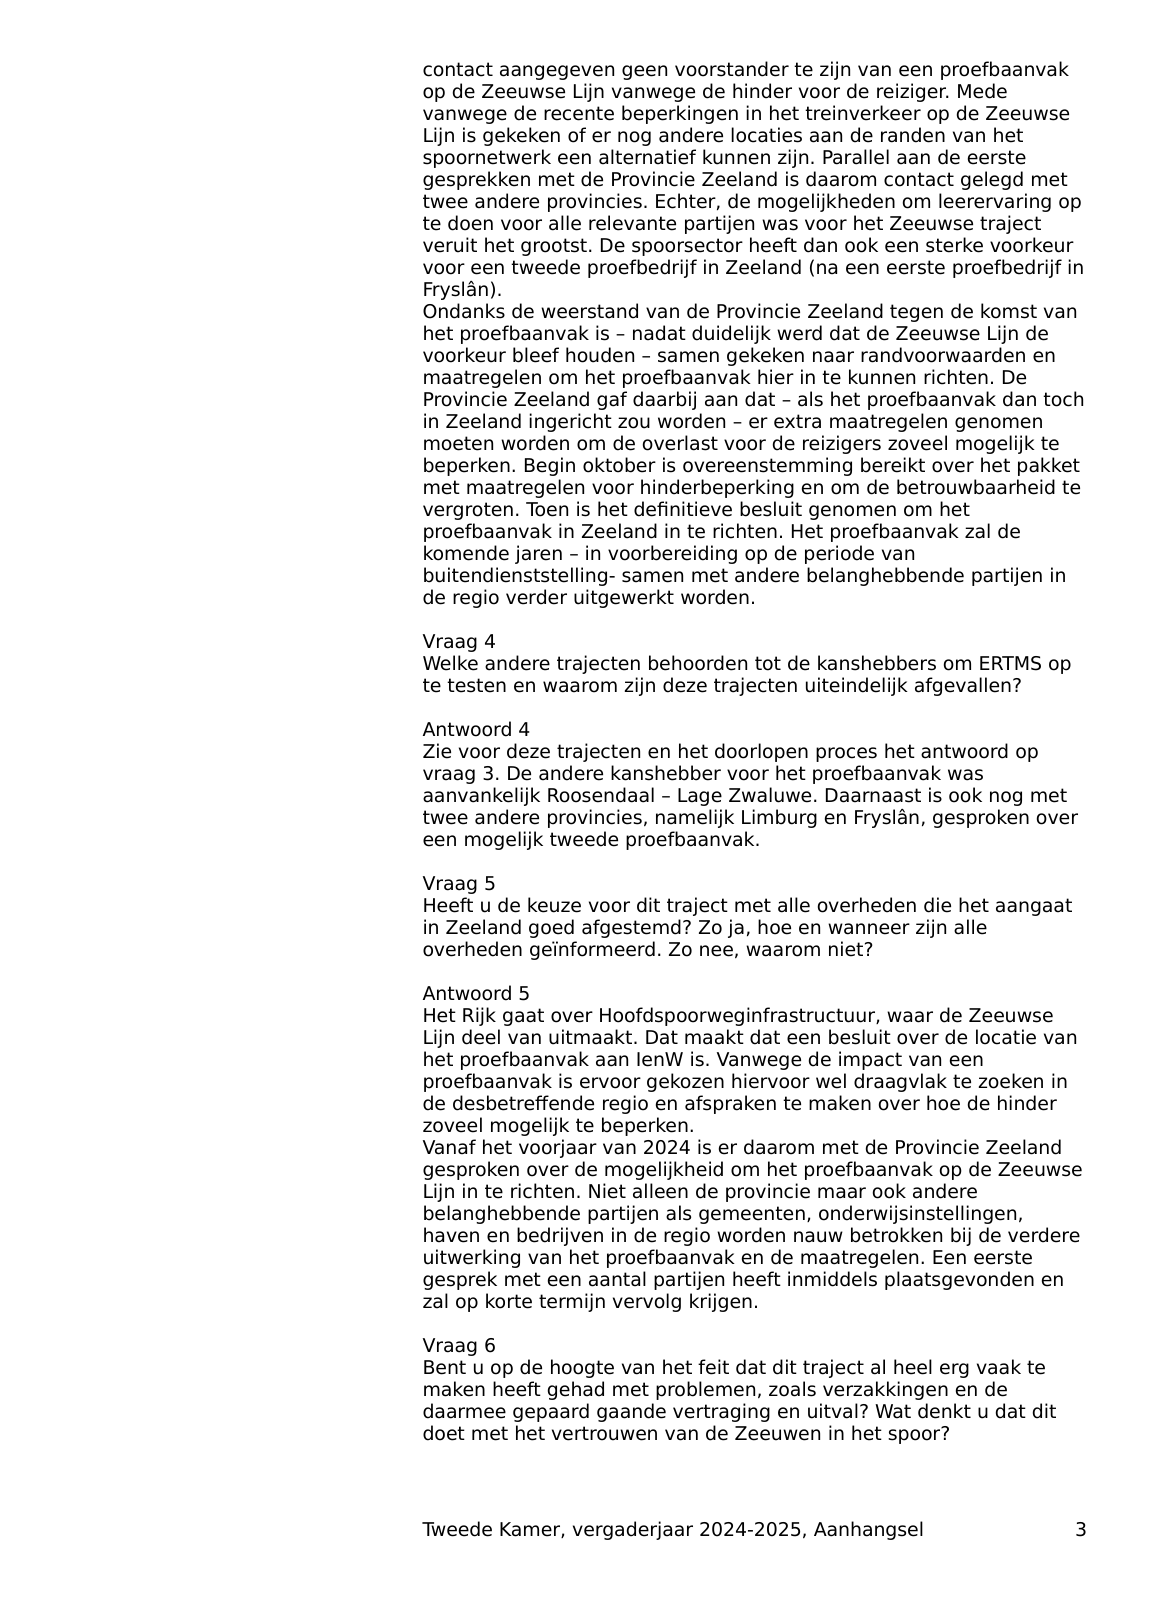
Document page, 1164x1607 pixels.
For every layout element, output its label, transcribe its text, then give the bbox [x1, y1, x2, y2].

text contact aangegeven geen voorstander te zijn van een proefbaanvak op de Zeeuwse Lijn vanwege de hinder voor de reiziger. Mede vanwege de recente beperkingen in het treinverkeer op de Zeeuwse Lijn is gekeken of er nog andere locaties aan de randen van het spoornetwerk een alternatief kunnen zijn. Parallel aan de eerste gesprekken met de Provincie Zeeland is daarom contact gelegd met twee andere provincies. Echter, de mogelijkheden om leerervaring op te doen voor alle relevante partijen was voor het Zeeuwse traject veruit het grootst. De spoorsector heeft dan ook een sterke voorkeur voor een tweede proefbedrijf in Zeeland (na een eerste proefbedrijf in Fryslân). [422, 59, 1087, 301]
text Antwoord 5 [422, 983, 1087, 1005]
text Vraag 5 [422, 873, 1087, 895]
text Bent u op de hoogte van het feit dat dit traject al heel erg vaak te maken heeft gehad met problemen, zoals verzakkingen en de daarmee gepaard gaande vertraging en uitval? Wat denkt u dat dit doet met het vertrouwen van de Zeeuwen in het spoor? [422, 1357, 1087, 1445]
text Ondanks de weerstand van de Provincie Zeeland tegen de komst van het proefbaanvak is – nadat duidelijk werd dat de Zeeuwse Lijn de voorkeur bleef houden – samen gekeken naar randvoorwaarden en maatregelen om het proefbaanvak hier in te kunnen richten. De Provincie Zeeland gaf daarbij aan dat – als het proefbaanvak dan toch in Zeeland ingericht zou worden – er extra maatregelen genomen moeten worden om de overlast voor de reizigers zoveel mogelijk te beperken. Begin oktober is overeenstemming bereikt over het pakket met maatregelen voor hinderbeperking en om de betrouwbaarheid te vergroten. Toen is het definitieve besluit genomen om het proefbaanvak in Zeeland in te richten. Het proefbaanvak zal de komende jaren – in voorbereiding op de periode van buitendienststelling- samen met andere belanghebbende partijen in de regio verder uitgewerkt worden. [422, 301, 1087, 608]
text Welke andere trajecten behoorden tot de kanshebbers om ERTMS op te testen en waarom zijn deze trajecten uiteindelijk afgevallen? [422, 653, 1087, 697]
text Vanaf het voorjaar van 2024 is er daarom met de Provincie Zeeland gesproken over de mogelijkheid om het proefbaanvak op de Zeeuwse Lijn in te richten. Niet alleen de provincie maar ook andere belanghebbende partijen als gemeenten, onderwijsinstellingen, haven en bedrijven in de regio worden nauw betrokken bij de verdere uitwerking van het proefbaanvak en de maatregelen. Een eerste gesprek met een aantal partijen heeft inmiddels plaatsgevonden en zal op korte termijn vervolg krijgen. [422, 1137, 1087, 1313]
text Heeft u de keuze voor dit traject met alle overheden die het aangaat in Zeeland goed afgestemd? Zo ja, hoe en wanneer zijn alle overheden geïnformeerd. Zo nee, waarom niet? [422, 895, 1087, 961]
text Antwoord 4 [422, 719, 1087, 741]
text Zie voor deze trajecten en het doorlopen proces het antwoord op vraag 3. De andere kanshebber voor het proefbaanvak was aanvankelijk Roosendaal – Lage Zwaluwe. Daarnaast is ook nog met twee andere provincies, namelijk Limburg en Fryslân, gesproken over een mogelijk tweede proefbaanvak. [422, 741, 1087, 851]
text Vraag 6 [422, 1335, 1087, 1357]
text Het Rijk gaat over Hoofdspoorweginfrastructuur, waar de Zeeuwse Lijn deel van uitmaakt. Dat maakt dat een besluit over de locatie van het proefbaanvak aan IenW is. Vanwege de impact van een proefbaanvak is ervoor gekozen hiervoor wel draagvlak te zoeken in de desbetreffende regio en afspraken te maken over hoe de hinder zoveel mogelijk te beperken. [422, 1005, 1087, 1137]
text Vraag 4 [422, 631, 1087, 653]
